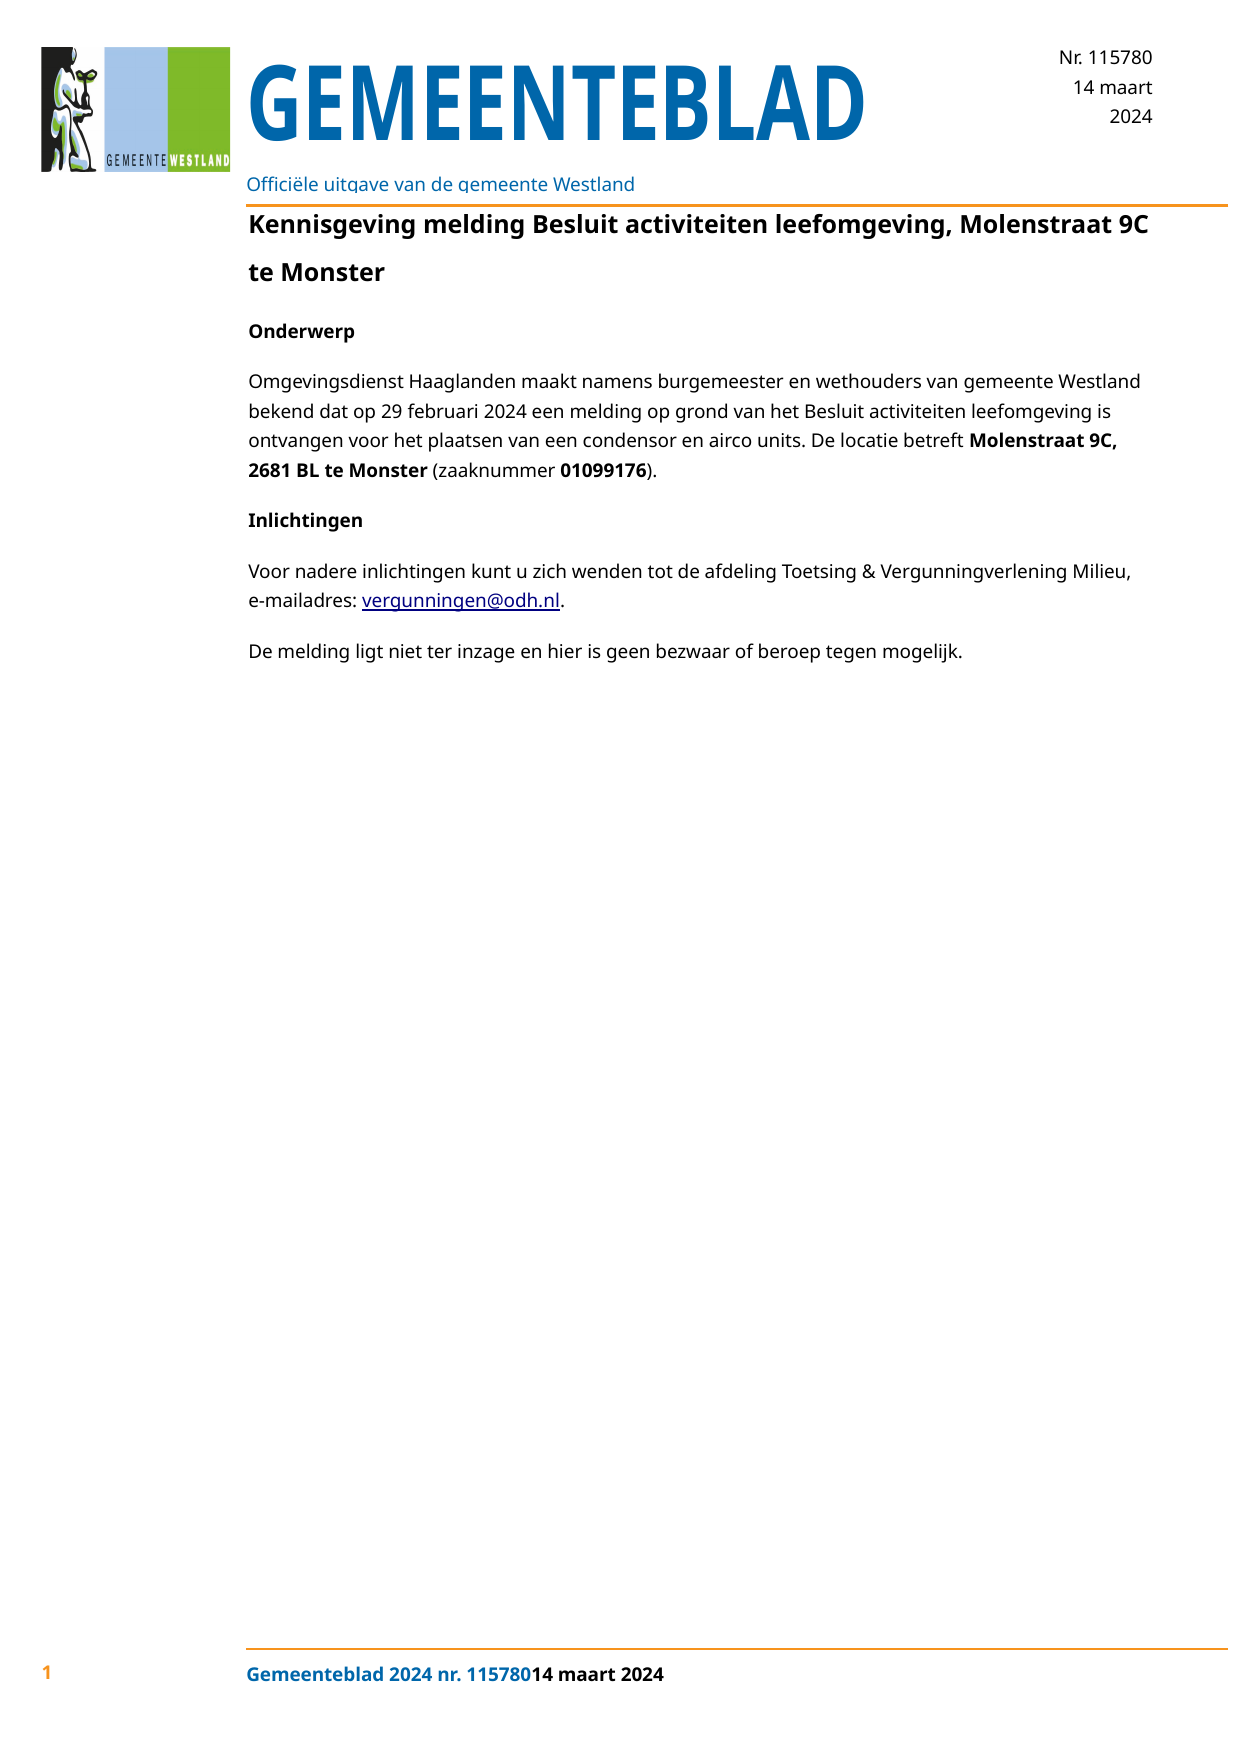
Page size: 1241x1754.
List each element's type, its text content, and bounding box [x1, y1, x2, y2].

text Omgevingsdienst Haaglanden maakt namens burgemeester en wethouders van gemeente Westland bekend dat op 29 februari 2024 een melding op grond van het Besluit activiteiten leefomgeving is ontvangen voor het plaatsen van een condensor en airco units. De locatie betreft Molenstraat 9C, 2681 BL te Monster (zaaknummer 01099176). [248, 368, 1152, 483]
text Kennisgeving melding Besluit activiteiten leefomgeving, Molenstraat 9C te Monster [248, 207, 1152, 288]
text Inlichtingen [248, 507, 1152, 533]
text De melding ligt niet ter inzage en hier is geen bezwaar of beroep tegen mogelijk. [248, 638, 1152, 664]
text Onderwerp [248, 318, 1152, 344]
text Voor nadere inlichtingen kunt u zich wenden tot de afdeling Toetsing & Vergunningverlening Milieu, e-mailadres: vergunningen@odh.nl. [248, 558, 1152, 613]
picture [41, 47, 231, 172]
